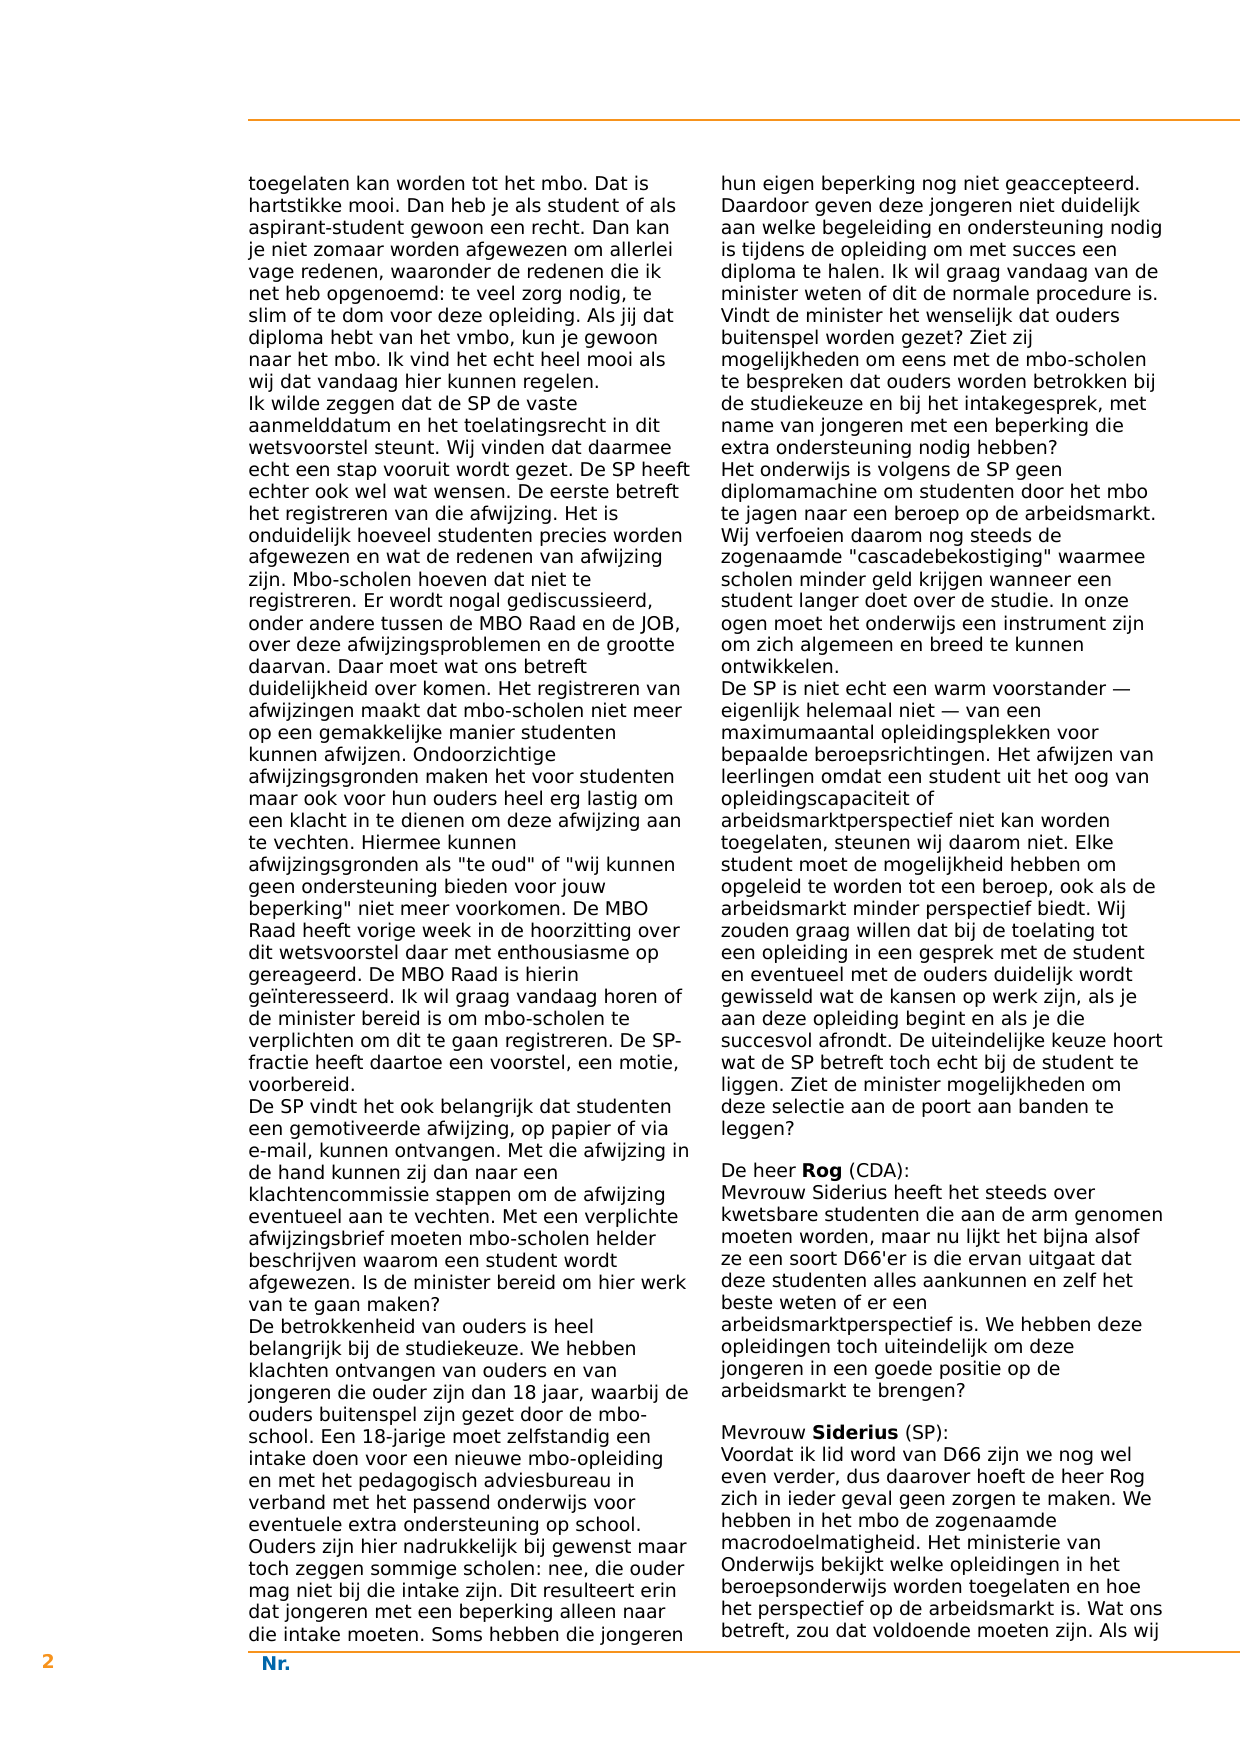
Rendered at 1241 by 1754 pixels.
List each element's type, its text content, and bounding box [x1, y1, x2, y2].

text Mevrouw Siderius heeft het steeds over kwetsbare studenten die aan de arm genomen moeten worden, maar nu lijkt het bijna alsof ze een soort D66'er is die ervan uitgaat dat deze studenten alles aankunnen en zelf het beste weten of er een arbeidsmarktperspectief is. We hebben deze opleidingen toch uiteindelijk om deze jongeren in een goede positie op de arbeidsmarkt te brengen? [721, 1182, 1163, 1402]
text Ik wilde zeggen dat de SP de vaste aanmelddatum en het toelatingsrecht in dit wetsvoorstel steunt. Wij vinden dat daarmee echt een stap vooruit wordt gezet. De SP heeft echter ook wel wat wensen. De eerste betreft het registreren van die afwijzing. Het is onduidelijk hoeveel studenten precies worden afgewezen en wat de redenen van afwijzing zijn. Mbo-scholen hoeven dat niet te registreren. Er wordt nogal gediscussieerd, onder andere tussen de MBO Raad en de JOB, over deze afwijzingsproblemen en de grootte daarvan. Daar moet wat ons betreft duidelijkheid over komen. Het registreren van afwijzingen maakt dat mbo-scholen niet meer op een gemakkelijke manier studenten kunnen afwijzen. Ondoorzichtige afwijzingsgronden maken het voor studenten maar ook voor hun ouders heel erg lastig om een klacht in te dienen om deze afwijzing aan te vechten. Hiermee kunnen afwijzingsgronden als "te oud" of "wij kunnen geen ondersteuning bieden voor jouw beperking" niet meer voorkomen. De MBO Raad heeft vorige week in de hoorzitting over dit wetsvoorstel daar met enthousiasme op gereageerd. De MBO Raad is hierin geïnteresseerd. Ik wil graag vandaag horen of de minister bereid is om mbo-scholen te verplichten om dit te gaan registreren. De SP-fractie heeft daartoe een voorstel, een motie, voorbereid. [248, 393, 691, 1096]
text hun eigen beperking nog niet geaccepteerd. Daardoor geven deze jongeren niet duidelijk aan welke begeleiding en ondersteuning nodig is tijdens de opleiding om met succes een diploma te halen. Ik wil graag vandaag van de minister weten of dit de normale procedure is. Vindt de minister het wenselijk dat ouders buitenspel worden gezet? Ziet zij mogelijkheden om eens met de mbo-scholen te bespreken dat ouders worden betrokken bij de studiekeuze en bij het intakegesprek, met name van jongeren met een beperking die extra ondersteuning nodig hebben? [721, 173, 1163, 458]
text Voordat ik lid word van D66 zijn we nog wel even verder, dus daarover hoeft de heer Rog zich in ieder geval geen zorgen te maken. We hebben in het mbo de zogenaamde macrodoelmatigheid. Het ministerie van Onderwijs bekijkt welke opleidingen in het beroepsonderwijs worden toegelaten en hoe het perspectief op de arbeidsmarkt is. Wat ons betreft, zou dat voldoende moeten zijn. Als wij [721, 1444, 1163, 1641]
text De betrokkenheid van ouders is heel belangrijk bij de studiekeuze. We hebben klachten ontvangen van ouders en van jongeren die ouder zijn dan 18 jaar, waarbij de ouders buitenspel zijn gezet door de mbo-school. Een 18-jarige moet zelfstandig een intake doen voor een nieuwe mbo-opleiding en met het pedagogisch adviesbureau in verband met het passend onderwijs voor eventuele extra ondersteuning op school. Ouders zijn hier nadrukkelijk bij gewenst maar toch zeggen sommige scholen: nee, die ouder mag niet bij die intake zijn. Dit resulteert erin dat jongeren met een beperking alleen naar die intake moeten. Soms hebben die jongeren [248, 1316, 691, 1645]
text De heer Rog (CDA): [721, 1160, 1163, 1182]
text toegelaten kan worden tot het mbo. Dat is hartstikke mooi. Dan heb je als student of als aspirant-student gewoon een recht. Dan kan je niet zomaar worden afgewezen om allerlei vage redenen, waaronder de redenen die ik net heb opgenoemd: te veel zorg nodig, te slim of te dom voor deze opleiding. Als jij dat diploma hebt van het vmbo, kun je gewoon naar het mbo. Ik vind het echt heel mooi als wij dat vandaag hier kunnen regelen. [248, 173, 691, 393]
text De SP is niet echt een warm voorstander — eigenlijk helemaal niet — van een maximumaantal opleidingsplekken voor bepaalde beroepsrichtingen. Het afwijzen van leerlingen omdat een student uit het oog van opleidingscapaciteit of arbeidsmarktperspectief niet kan worden toegelaten, steunen wij daarom niet. Elke student moet de mogelijkheid hebben om opgeleid te worden tot een beroep, ook als de arbeidsmarkt minder perspectief biedt. Wij zouden graag willen dat bij de toelating tot een opleiding in een gesprek met de student en eventueel met de ouders duidelijk wordt gewisseld wat de kansen op werk zijn, als je aan deze opleiding begint en als je die succesvol afrondt. De uiteindelijke keuze hoort wat de SP betreft toch echt bij de student te liggen. Ziet de minister mogelijkheden om deze selectie aan de poort aan banden te leggen? [721, 678, 1163, 1140]
text De SP vindt het ook belangrijk dat studenten een gemotiveerde afwijzing, op papier of via e-mail, kunnen ontvangen. Met die afwijzing in de hand kunnen zij dan naar een klachtencommissie stappen om de afwijzing eventueel aan te vechten. Met een verplichte afwijzingsbrief moeten mbo-scholen helder beschrijven waarom een student wordt afgewezen. Is de minister bereid om hier werk van te gaan maken? [248, 1096, 691, 1316]
text Het onderwijs is volgens de SP geen diplomamachine om studenten door het mbo te jagen naar een beroep op de arbeidsmarkt. Wij verfoeien daarom nog steeds de zogenaamde "cascadebekostiging" waarmee scholen minder geld krijgen wanneer een student langer doet over de studie. In onze ogen moet het onderwijs een instrument zijn om zich algemeen en breed te kunnen ontwikkelen. [721, 458, 1163, 678]
text Mevrouw Siderius (SP): [721, 1422, 1163, 1444]
